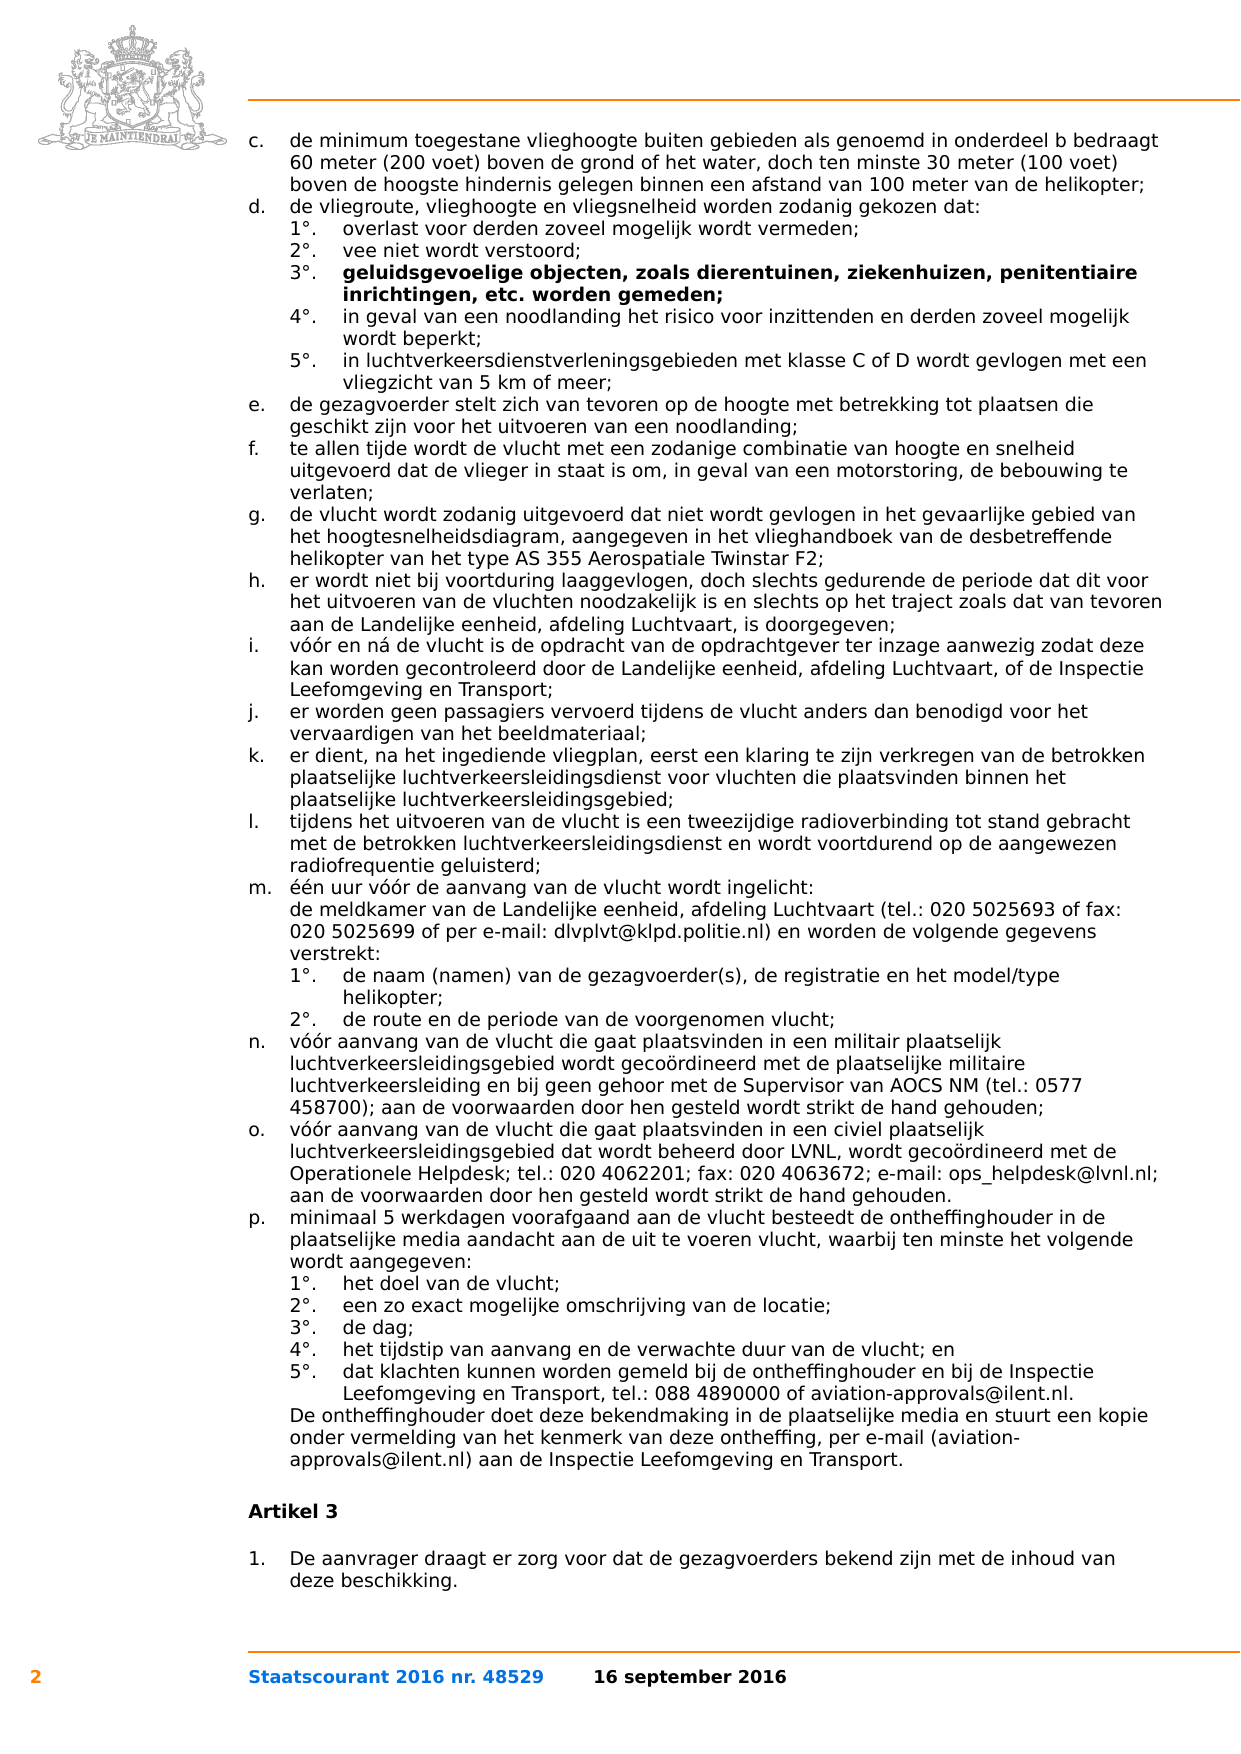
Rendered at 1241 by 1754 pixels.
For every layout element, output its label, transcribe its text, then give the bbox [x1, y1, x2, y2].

text 5°. in luchtverkeersdienstverleningsgebieden met klasse C of D wordt gevlogen met een vliegzicht van 5 km of meer; [289, 350, 1163, 394]
text g. de vlucht wordt zodanig uitgevoerd dat niet wordt gevlogen in het gevaarlijke gebied van het hoogtesnelheidsdiagram, aangegeven in het vlieghandboek van de desbetreffende helikopter van het type AS 355 Aerospatiale Twinstar F2; [248, 503, 1163, 569]
text 4°. het tijdstip van aanvang en de verwachte duur van de vlucht; en [289, 1339, 1163, 1361]
subtitle Artikel 3 [248, 1501, 1163, 1523]
picture [38, 25, 227, 150]
text i. vóór en ná de vlucht is de opdracht van de opdrachtgever ter inzage aanwezig zodat deze kan worden gecontroleerd door de Landelijke eenheid, afdeling Luchtvaart, of de Inspectie Leefomgeving en Transport; [248, 635, 1163, 701]
text n. vóór aanvang van de vlucht die gaat plaatsvinden in een militair plaatselijk luchtverkeersleidingsgebied wordt gecoördineerd met de plaatselijke militaire luchtverkeersleiding en bij geen gehoor met de Supervisor van AOCS NM (tel.: 0577 458700); aan de voorwaarden door hen gesteld wordt strikt de hand gehouden; [248, 1031, 1163, 1119]
text 3°. geluidsgevoelige objecten, zoals dierentuinen, ziekenhuizen, penitentiaire inrichtingen, etc. worden gemeden; [289, 262, 1163, 306]
text 5°. dat klachten kunnen worden gemeld bij de ontheffinghouder en bij de Inspectie Leefomgeving en Transport, tel.: 088 4890000 of aviation-approvals@ilent.nl. [289, 1361, 1163, 1405]
text c. de minimum toegestane vlieghoogte buiten gebieden als genoemd in onderdeel b bedraagt 60 meter (200 voet) boven de grond of het water, doch ten minste 30 meter (100 voet) boven de hoogste hindernis gelegen binnen een afstand van 100 meter van de helikopter; [248, 130, 1163, 196]
text 1°. de naam (namen) van de gezagvoerder(s), de registratie en het model/type helikopter; [289, 965, 1163, 1009]
text 1°. het doel van de vlucht; [289, 1273, 1163, 1295]
text De ontheffinghouder doet deze bekendmaking in de plaatselijke media en stuurt een kopie onder vermelding van het kenmerk van deze ontheffing, per e-mail (aviation-approvals@ilent.nl) aan de Inspectie Leefomgeving en Transport. [289, 1405, 1163, 1471]
text 1°. overlast voor derden zoveel mogelijk wordt vermeden; [289, 218, 1163, 240]
text 1. De aanvrager draagt er zorg voor dat de gezagvoerders bekend zijn met de inhoud van deze beschikking. [248, 1548, 1163, 1592]
text 2°. vee niet wordt verstoord; [289, 240, 1163, 262]
text f. te allen tijde wordt de vlucht met een zodanige combinatie van hoogte en snelheid uitgevoerd dat de vlieger in staat is om, in geval van een motorstoring, de bebouwing te verlaten; [248, 438, 1163, 503]
text j. er worden geen passagiers vervoerd tijdens de vlucht anders dan benodigd voor het vervaardigen van het beeldmateriaal; [248, 701, 1163, 745]
text l. tijdens het uitvoeren van de vlucht is een tweezijdige radioverbinding tot stand gebracht met de betrokken luchtverkeersleidingsdienst en wordt voortdurend op de aangewezen radiofrequentie geluisterd; [248, 811, 1163, 877]
text d. de vliegroute, vlieghoogte en vliegsnelheid worden zodanig gekozen dat: [248, 196, 1163, 218]
text m. één uur vóór de aanvang van de vlucht wordt ingelicht: [248, 877, 1163, 899]
text de meldkamer van de Landelijke eenheid, afdeling Luchtvaart (tel.: 020 5025693 of fax: 020 5025699 of per e-mail: dlvplvt@klpd.politie.nl) en worden de volgende gegevens verstrekt: [289, 899, 1163, 965]
text o. vóór aanvang van de vlucht die gaat plaatsvinden in een civiel plaatselijk luchtverkeersleidingsgebied dat wordt beheerd door LVNL, wordt gecoördineerd met de Operationele Helpdesk; tel.: 020 4062201; fax: 020 4063672; e-mail: ops_helpdesk@lvnl.nl; aan de voorwaarden door hen gesteld wordt strikt de hand gehouden. [248, 1119, 1163, 1207]
text p. minimaal 5 werkdagen voorafgaand aan de vlucht besteedt de ontheffinghouder in de plaatselijke media aandacht aan de uit te voeren vlucht, waarbij ten minste het volgende wordt aangegeven: [248, 1207, 1163, 1273]
text 3°. de dag; [289, 1317, 1163, 1339]
text 4°. in geval van een noodlanding het risico voor inzittenden en derden zoveel mogelijk wordt beperkt; [289, 306, 1163, 350]
text 2°. een zo exact mogelijke omschrijving van de locatie; [289, 1295, 1163, 1317]
text h. er wordt niet bij voortduring laaggevlogen, doch slechts gedurende de periode dat dit voor het uitvoeren van de vluchten noodzakelijk is en slechts op het traject zoals dat van tevoren aan de Landelijke eenheid, afdeling Luchtvaart, is doorgegeven; [248, 569, 1163, 635]
text 2°. de route en de periode van de voorgenomen vlucht; [289, 1009, 1163, 1031]
text k. er dient, na het ingediende vliegplan, eerst een klaring te zijn verkregen van de betrokken plaatselijke luchtverkeersleidingsdienst voor vluchten die plaatsvinden binnen het plaatselijke luchtverkeersleidingsgebied; [248, 745, 1163, 811]
text e. de gezagvoerder stelt zich van tevoren op de hoogte met betrekking tot plaatsen die geschikt zijn voor het uitvoeren van een noodlanding; [248, 394, 1163, 438]
